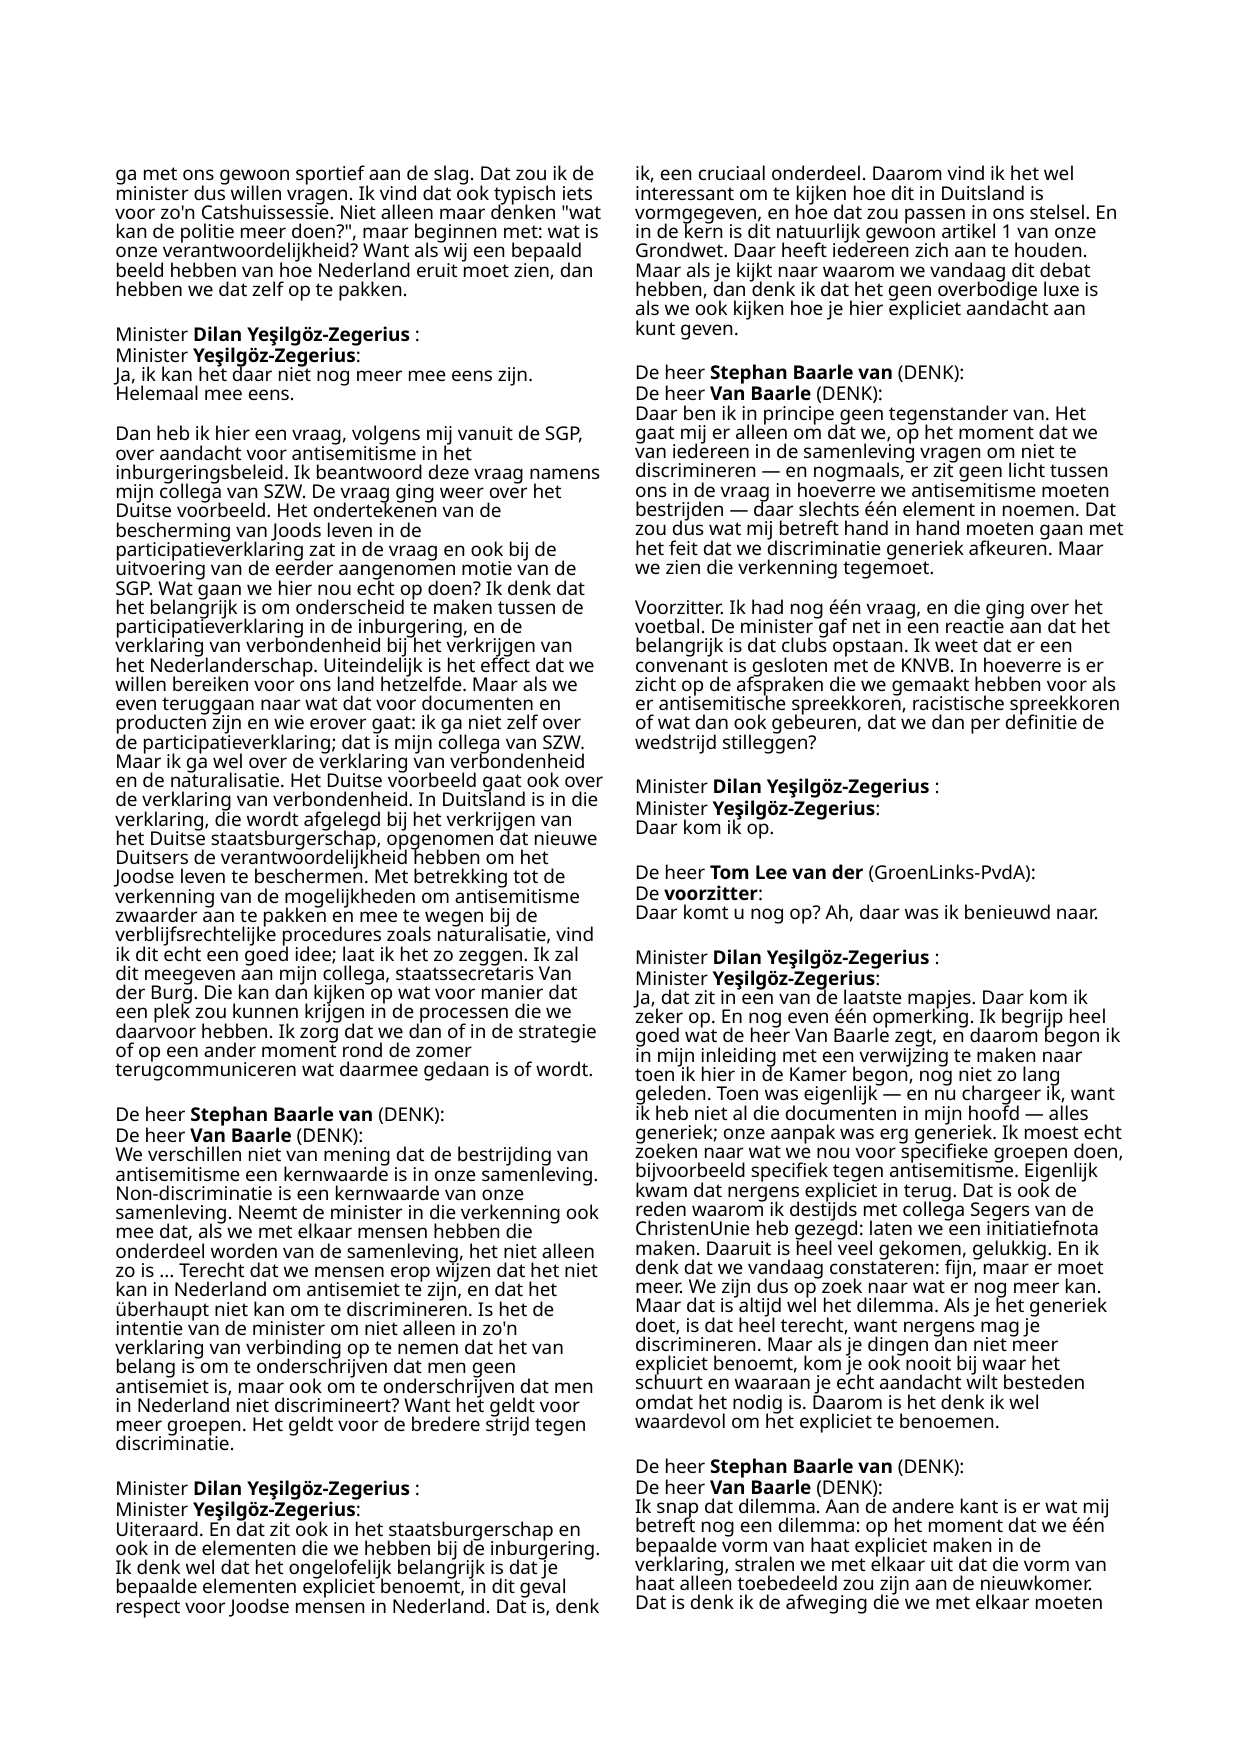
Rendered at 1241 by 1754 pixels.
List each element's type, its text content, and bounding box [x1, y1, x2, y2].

text De heer Van Baarle (DENK): [635, 385, 1125, 404]
text Minister Yeşilgöz-Zegerius: [635, 970, 1125, 989]
text Minister Yeşilgöz-Zegerius: [635, 799, 1125, 819]
text Uiteraard. En dat zit ook in het staatsburgerschap en ook in de elementen die we hebben bij de inburgering. Ik denk wel dat het ongelofelijk belangrijk is dat je bepaalde elementen expliciet benoemt, in dit geval respect voor Joodse mensen in Nederland. Dat is, denk [115, 1521, 605, 1617]
text Daar ben ik in principe geen tegenstander van. Het gaat mij er alleen om dat we, op het moment dat we van iedereen in de samenleving vragen om niet te discrimineren — en nogmaals, er zit geen licht tussen ons in de vraag in hoeverre we antisemitisme moeten bestrijden — daar slechts één element in noemen. Dat zou dus wat mij betreft hand in hand moeten gaan met het feit dat we discriminatie generiek afkeuren. Maar we zien die verkenning tegemoet. [635, 404, 1125, 578]
text De heer Stephan Baarle van (DENK): [635, 359, 1125, 385]
text Daar komt u nog op? Ah, daar was ik benieuwd naar. [635, 904, 1125, 923]
text Minister Dilan Yeşilgöz-Zegerius : [635, 944, 1125, 970]
text Daar kom ik op. [635, 819, 1125, 838]
text De heer Van Baarle (DENK): [635, 1479, 1125, 1498]
text Voorzitter. Ik had nog één vraag, en die ging over het voetbal. De minister gaf net in een reactie aan dat het belangrijk is dat clubs opstaan. Ik weet dat er een convenant is gesloten met de KNVB. In hoeverre is er zicht op de afspraken die we gemaakt hebben voor als er antisemitische spreekkoren, racistische spreekkoren of wat dan ook gebeuren, dat we dan per definitie de wedstrijd stilleggen? [635, 599, 1125, 753]
text Minister Yeşilgöz-Zegerius: [115, 1501, 605, 1521]
text Minister Dilan Yeşilgöz-Zegerius : [115, 1476, 605, 1501]
text ga met ons gewoon sportief aan de slag. Dat zou ik de minister dus willen vragen. Ik vind dat ook typisch iets voor zo'n Catshuissessie. Niet alleen maar denken "wat kan de politie meer doen?", maar beginnen met: wat is onze verantwoordelijkheid? Want als wij een bepaald beeld hebben van hoe Nederland eruit moet zien, dan hebben we dat zelf op te pakken. [115, 165, 605, 300]
text ik, een cruciaal onderdeel. Daarom vind ik het wel interessant om te kijken hoe dit in Duitsland is vormgegeven, en hoe dat zou passen in ons stelsel. En in de kern is dit natuurlijk gewoon artikel 1 van onze Grondwet. Daar heeft iedereen zich aan te houden. Maar als je kijkt naar waarom we vandaag dit debat hebben, dan denk ik dat het geen overbodige luxe is als we ook kijken hoe je hier expliciet aandacht aan kunt geven. [635, 165, 1125, 339]
text Minister Dilan Yeşilgöz-Zegerius : [115, 321, 605, 347]
text De voorzitter: [635, 884, 1125, 904]
text We verschillen niet van mening dat de bestrijding van antisemitisme een kernwaarde is in onze samenleving. Non-discriminatie is een kernwaarde van onze samenleving. Neemt de minister in die verkenning ook mee dat, als we met elkaar mensen hebben die onderdeel worden van de samenleving, het niet alleen zo is ... Terecht dat we mensen erop wijzen dat het niet kan in Nederland om antisemiet te zijn, en dat het überhaupt niet kan om te discrimineren. Is het de intentie van de minister om niet alleen in zo'n verklaring van verbinding op te nemen dat het van belang is om te onderschrijven dat men geen antisemiet is, maar ook om te onderschrijven dat men in Nederland niet discrimineert? Want het geldt voor meer groepen. Het geldt voor de bredere strijd tegen discriminatie. [115, 1146, 605, 1455]
text Minister Dilan Yeşilgöz-Zegerius : [635, 774, 1125, 799]
text Ja, ik kan het daar niet nog meer mee eens zijn. Helemaal mee eens. [115, 366, 605, 404]
text Dan heb ik hier een vraag, volgens mij vanuit de SGP, over aandacht voor antisemitisme in het inburgeringsbeleid. Ik beantwoord deze vraag namens mijn collega van SZW. De vraag ging weer over het Duitse voorbeeld. Het ondertekenen van de bescherming van Joods leven in de participatieverklaring zat in de vraag en ook bij de uitvoering van de eerder aangenomen motie van de SGP. Wat gaan we hier nou echt op doen? Ik denk dat het belangrijk is om onderscheid te maken tussen de participatieverklaring in de inburgering, en de verklaring van verbondenheid bij het verkrijgen van het Nederlanderschap. Uiteindelijk is het effect dat we willen bereiken voor ons land hetzelfde. Maar als we even teruggaan naar wat dat voor documenten en producten zijn en wie erover gaat: ik ga niet zelf over de participatieverklaring; dat is mijn collega van SZW. Maar ik ga wel over de verklaring van verbondenheid en de naturalisatie. Het Duitse voorbeeld gaat ook over de verklaring van verbondenheid. In Duitsland is in die verklaring, die wordt afgelegd bij het verkrijgen van het Duitse staatsburgerschap, opgenomen dat nieuwe Duitsers de verantwoordelijkheid hebben om het Joodse leven te beschermen. Met betrekking tot de verkenning van de mogelijkheden om antisemitisme zwaarder aan te pakken en mee te wegen bij de verblijfsrechtelijke procedures zoals naturalisatie, vind ik dit echt een goed idee; laat ik het zo zeggen. Ik zal dit meegeven aan mijn collega, staatssecretaris Van der Burg. Die kan dan kijken op wat voor manier dat een plek zou kunnen krijgen in de processen die we daarvoor hebben. Ik zorg dat we dan of in de strategie of op een ander moment rond de zomer terugcommuniceren wat daarmee gedaan is of wordt. [115, 425, 605, 1081]
text De heer Van Baarle (DENK): [115, 1127, 605, 1146]
text Ik snap dat dilemma. Aan de andere kant is er wat mij betreft nog een dilemma: op het moment dat we één bepaalde vorm van haat expliciet maken in de verklaring, stralen we met elkaar uit dat die vorm van haat alleen toebedeeld zou zijn aan de nieuwkomer. Dat is denk ik de afweging die we met elkaar moeten [635, 1498, 1125, 1614]
text Minister Yeşilgöz-Zegerius: [115, 347, 605, 366]
text De heer Tom Lee van der (GroenLinks-PvdA): [635, 859, 1125, 884]
text De heer Stephan Baarle van (DENK): [115, 1101, 605, 1127]
text De heer Stephan Baarle van (DENK): [635, 1453, 1125, 1479]
text Ja, dat zit in een van de laatste mapjes. Daar kom ik zeker op. En nog even één opmerking. Ik begrijp heel goed wat de heer Van Baarle zegt, en daarom begon ik in mijn inleiding met een verwijzing te maken naar toen ik hier in de Kamer begon, nog niet zo lang geleden. Toen was eigenlijk — en nu chargeer ik, want ik heb niet al die documenten in mijn hoofd — alles generiek; onze aanpak was erg generiek. Ik moest echt zoeken naar wat we nou voor specifieke groepen doen, bijvoorbeeld specifiek tegen antisemitisme. Eigenlijk kwam dat nergens expliciet in terug. Dat is ook de reden waarom ik destijds met collega Segers van de ChristenUnie heb gezegd: laten we een initiatiefnota maken. Daaruit is heel veel gekomen, gelukkig. En ik denk dat we vandaag constateren: fijn, maar er moet meer. We zijn dus op zoek naar wat er nog meer kan. Maar dat is altijd wel het dilemma. Als je het generiek doet, is dat heel terecht, want nergens mag je discrimineren. Maar als je dingen dan niet meer expliciet benoemt, kom je ook nooit bij waar het schuurt en waaraan je echt aandacht wilt besteden omdat het nodig is. Daarom is het denk ik wel waardevol om het expliciet te benoemen. [635, 989, 1125, 1432]
